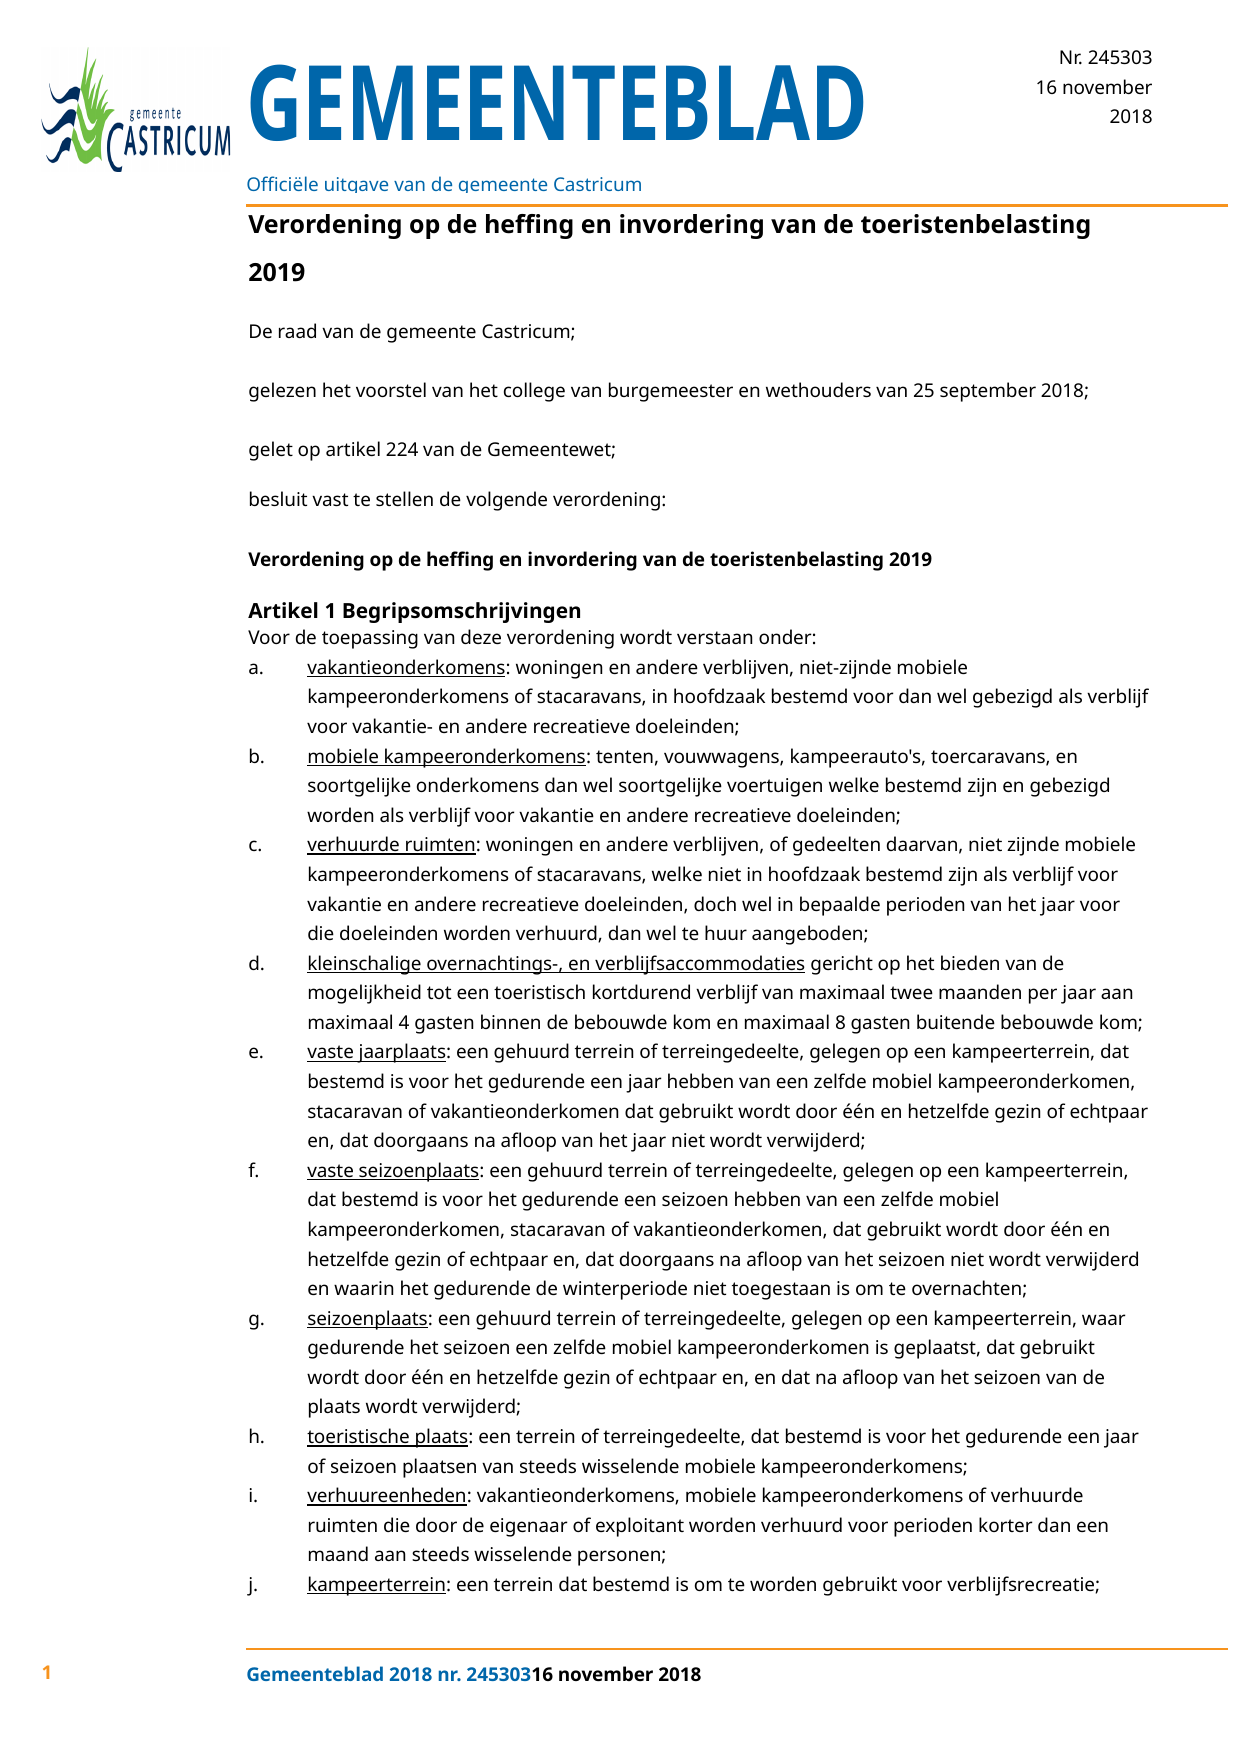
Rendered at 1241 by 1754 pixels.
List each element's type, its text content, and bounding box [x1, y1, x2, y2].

text Verordening op de heffing en invordering van de toeristenbelasting 2019 [248, 546, 1152, 571]
list seizoenplaats: een gehuurd terrein of terreingedeelte, gelegen op een kampeerterrein, waar gedurende het seizoen een zelfde mobiel kampeeronderkomen is geplaatst, dat gebruikt wordt door één en hetzelfde gezin of echtpaar en, en dat na afloop van het seizoen van de plaats wordt verwijderd; [248, 1305, 1152, 1419]
list verhuurde ruimten: woningen en andere verblijven, of gedeelten daarvan, niet zijnde mobiele kampeeronderkomens of stacaravans, welke niet in hoofdzaak bestemd zijn als verblijf voor vakantie en andere recreatieve doeleinden, doch wel in bepaalde perioden van het jaar voor die doeleinden worden verhuurd, dan wel te huur aangeboden; [248, 832, 1152, 946]
text besluit vast te stellen de volgende verordening: [248, 487, 1152, 512]
list verhuureenheden: vakantieonderkomens, mobiele kampeeronderkomens of verhuurde ruimten die door de eigenaar of exploitant worden verhuurd voor perioden korter dan een maand aan steeds wisselende personen; [248, 1482, 1152, 1567]
picture [41, 47, 231, 172]
list kleinschalige overnachtings-, en verblijfsaccommodaties gericht op het bieden van de mogelijkheid tot een toeristisch kortdurend verblijf van maximaal twee maanden per jaar aan maximaal 4 gasten binnen de bebouwde kom en maximaal 8 gasten buitende bebouwde kom; [248, 950, 1152, 1035]
list vaste seizoenplaats: een gehuurd terrein of terreingedeelte, gelegen op een kampeerterrein, dat bestemd is voor het gedurende een seizoen hebben van een zelfde mobiel kampeeronderkomen, stacaravan of vakantieonderkomen, dat gebruikt wordt door één en hetzelfde gezin of echtpaar en, dat doorgaans na afloop van het seizoen niet wordt verwijderd en waarin het gedurende de winterperiode niet toegestaan is om te overnachten; [248, 1157, 1152, 1301]
text gelezen het voorstel van het college van burgemeester en wethouders van 25 september 2018; [248, 377, 1152, 403]
text gelet op artikel 224 van de Gemeentewet; [248, 436, 1152, 462]
list toeristische plaats: een terrein of terreingedeelte, dat bestemd is voor het gedurende een jaar of seizoen plaatsen van steeds wisselende mobiele kampeeronderkomens; [248, 1423, 1152, 1479]
text Voor de toepassing van deze verordening wordt verstaan onder: [248, 624, 1152, 650]
list mobiele kampeeronderkomens: tenten, vouwwagens, kampeerauto's, toercaravans, en soortgelijke onderkomens dan wel soortgelijke voertuigen welke bestemd zijn en gebezigd worden als verblijf voor vakantie en andere recreatieve doeleinden; [248, 743, 1152, 828]
list vaste jaarplaats: een gehuurd terrein of terreingedeelte, gelegen op een kampeerterrein, dat bestemd is voor het gedurende een jaar hebben van een zelfde mobiel kampeeronderkomen, stacaravan of vakantieonderkomen dat gebruikt wordt door één en hetzelfde gezin of echtpaar en, dat doorgaans na afloop van het jaar niet wordt verwijderd; [248, 1039, 1152, 1153]
text De raad van de gemeente Castricum; [248, 318, 1152, 344]
list kampeerterrein: een terrein dat bestemd is om te worden gebruikt voor verblijfsrecreatie; [248, 1571, 1152, 1597]
text Verordening op de heffing en invordering van de toeristenbelasting 2019 [248, 207, 1152, 288]
text Artikel 1 Begripsomschrijvingen [248, 596, 1152, 624]
list vakantieonderkomens: woningen en andere verblijven, niet-zijnde mobiele kampeeronderkomens of stacaravans, in hoofdzaak bestemd voor dan wel gebezigd als verblijf voor vakantie- en andere recreatieve doeleinden; [248, 654, 1152, 739]
